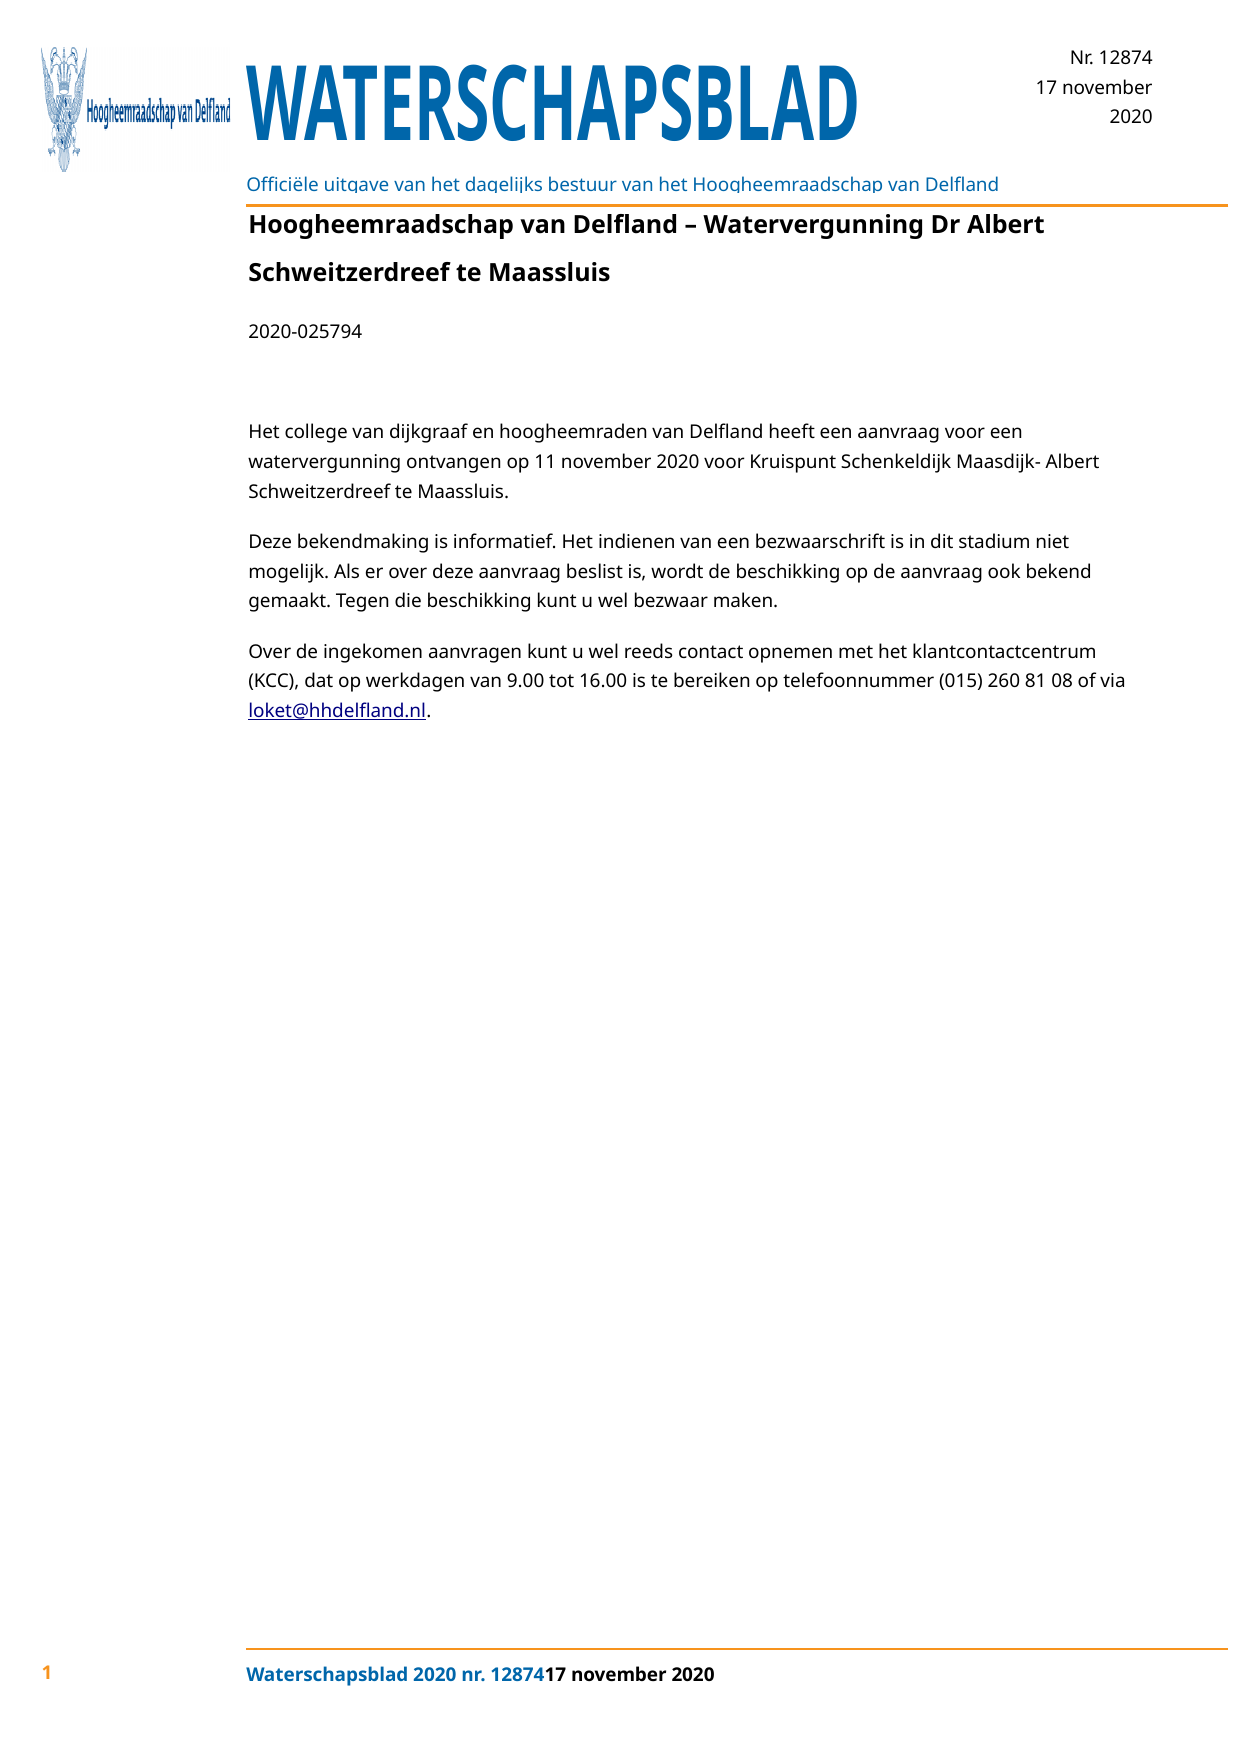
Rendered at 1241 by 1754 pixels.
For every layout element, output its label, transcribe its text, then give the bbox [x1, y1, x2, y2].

text Over de ingekomen aanvragen kunt u wel reeds contact opnemen met het klantcontactcentrum (KCC), dat op werkdagen van 9.00 tot 16.00 is te bereiken op telefoonnummer (015) 260 81 08 of via loket@hhdelfland.nl. [248, 638, 1152, 723]
text Hoogheemraadschap van Delfland – Watervergunning Dr Albert Schweitzerdreef te Maassluis [248, 207, 1152, 288]
text Het college van dijkgraaf en hoogheemraden van Delfland heeft een aanvraag voor een watervergunning ontvangen op 11 november 2020 voor Kruispunt Schenkeldijk Maasdijk- Albert Schweitzerdreef te Maassluis. [248, 419, 1152, 504]
text Deze bekendmaking is informatief. Het indienen van een bezwaarschrift is in dit stadium niet mogelijk. Als er over deze aanvraag beslist is, wordt de beschikking op de aanvraag ook bekend gemaakt. Tegen die beschikking kunt u wel bezwaar maken. [248, 528, 1152, 613]
picture [41, 47, 231, 172]
text 2020-025794 [248, 318, 1152, 344]
